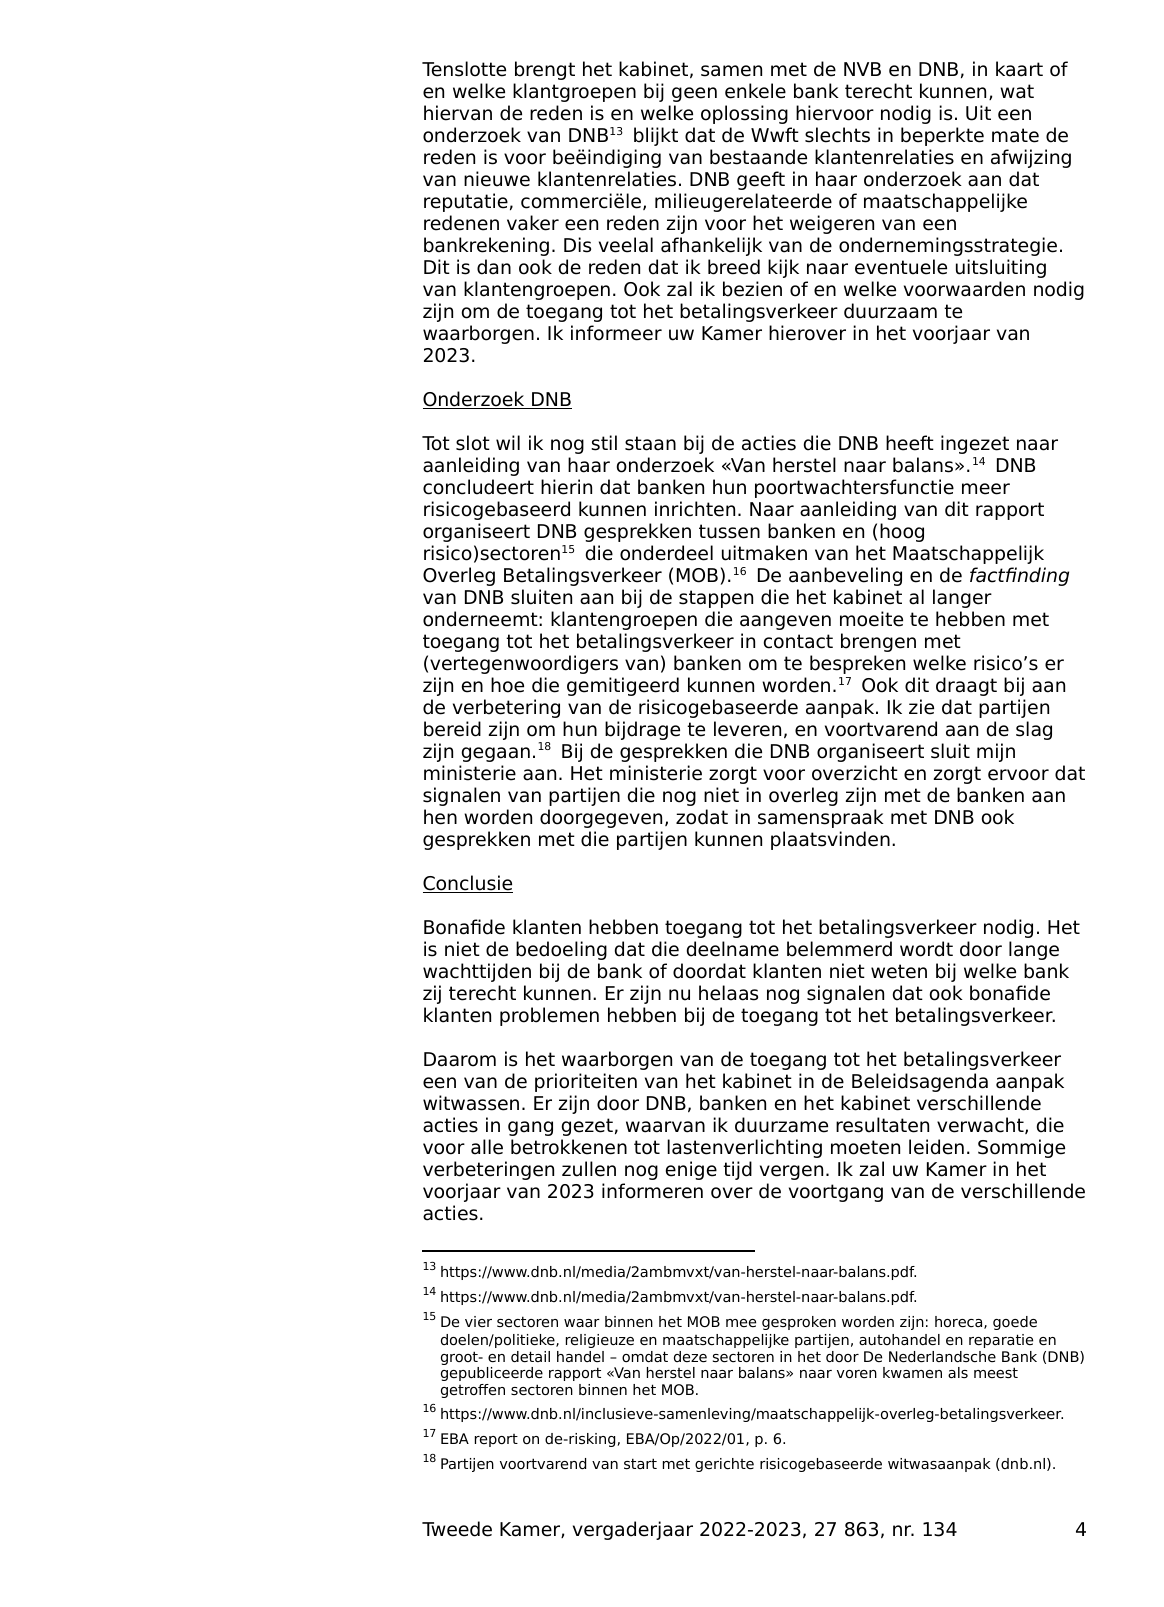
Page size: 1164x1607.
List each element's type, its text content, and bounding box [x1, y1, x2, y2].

text https://www.dnb.nl/media/2ambmvxt/van-herstel-naar-balans.pdf. [422, 1285, 1087, 1307]
subtitle Onderzoek DNB [422, 389, 1087, 411]
text Tenslotte brengt het kabinet, samen met de NVB en DNB, in kaart of en welke klantgroepen bij geen enkele bank terecht kunnen, wat hiervan de reden is en welke oplossing hiervoor nodig is. Uit een onderzoek van DNB blijkt dat de Wwft slechts in beperkte mate de reden is voor beëindiging van bestaande klantenrelaties en afwijzing van nieuwe klantenrelaties. DNB geeft in haar onderzoek aan dat reputatie, commerciële, milieugerelateerde of maatschappelijke redenen vaker een reden zijn voor het weigeren van een bankrekening. Dis veelal afhankelijk van de ondernemingsstrategie. Dit is dan ook de reden dat ik breed kijk naar eventuele uitsluiting van klantengroepen. Ook zal ik bezien of en welke voorwaarden nodig zijn om de toegang tot het betalingsverkeer duurzaam te waarborgen. Ik informeer uw Kamer hierover in het voorjaar van 2023. [422, 59, 1087, 367]
text Partijen voortvarend van start met gerichte risicogebaseerde witwasaanpak (dnb.nl). [422, 1452, 1087, 1474]
text Daarom is het waarborgen van de toegang tot het betalingsverkeer een van de prioriteiten van het kabinet in de Beleidsagenda aanpak witwassen. Er zijn door DNB, banken en het kabinet verschillende acties in gang gezet, waarvan ik duurzame resultaten verwacht, die voor alle betrokkenen tot lastenverlichting moeten leiden. Sommige verbeteringen zullen nog enige tijd vergen. Ik zal uw Kamer in het voorjaar van 2023 informeren over de voortgang van de verschillende acties. [422, 1049, 1087, 1225]
text Tot slot wil ik nog stil staan bij de acties die DNB heeft ingezet naar aanleiding van haar onderzoek «Van herstel naar balans». DNB concludeert hierin dat banken hun poortwachtersfunctie meer risicogebaseerd kunnen inrichten. Naar aanleiding van dit rapport organiseert DNB gesprekken tussen banken en (hoog risico)sectoren die onderdeel uitmaken van het Maatschappelijk Overleg Betalingsverkeer (MOB). De aanbeveling en de factfinding van DNB sluiten aan bij de stappen die het kabinet al langer onderneemt: klantengroepen die aangeven moeite te hebben met toegang tot het betalingsverkeer in contact brengen met (vertegenwoordigers van) banken om te bespreken welke risico’s er zijn en hoe die gemitigeerd kunnen worden. Ook dit draagt bij aan de verbetering van de risicogebaseerde aanpak. Ik zie dat partijen bereid zijn om hun bijdrage te leveren, en voortvarend aan de slag zijn gegaan. Bij de gesprekken die DNB organiseert sluit mijn ministerie aan. Het ministerie zorgt voor overzicht en zorgt ervoor dat signalen van partijen die nog niet in overleg zijn met de banken aan hen worden doorgegeven, zodat in samenspraak met DNB ook gesprekken met die partijen kunnen plaatsvinden. [422, 433, 1087, 851]
text De vier sectoren waar binnen het MOB mee gesproken worden zijn: horeca, goede doelen/politieke, religieuze en maatschappelijke partijen, autohandel en reparatie en groot- en detail handel – omdat deze sectoren in het door De Nederlandsche Bank (DNB) gepubliceerde rapport «Van herstel naar balans» naar voren kwamen als meest getroffen sectoren binnen het MOB. [422, 1310, 1087, 1399]
subtitle Conclusie [422, 873, 1087, 895]
text Bonafide klanten hebben toegang tot het betalingsverkeer nodig. Het is niet de bedoeling dat die deelname belemmerd wordt door lange wachttijden bij de bank of doordat klanten niet weten bij welke bank zij terecht kunnen. Er zijn nu helaas nog signalen dat ook bonafide klanten problemen hebben bij de toegang tot het betalingsverkeer. [422, 917, 1087, 1027]
text EBA report on de-risking, EBA/Op/2022/01, p. 6. [422, 1427, 1087, 1449]
text https://www.dnb.nl/inclusieve-samenleving/maatschappelijk-overleg-betalingsverkeer. [422, 1402, 1087, 1424]
text https://www.dnb.nl/media/2ambmvxt/van-herstel-naar-balans.pdf. [422, 1260, 1087, 1282]
